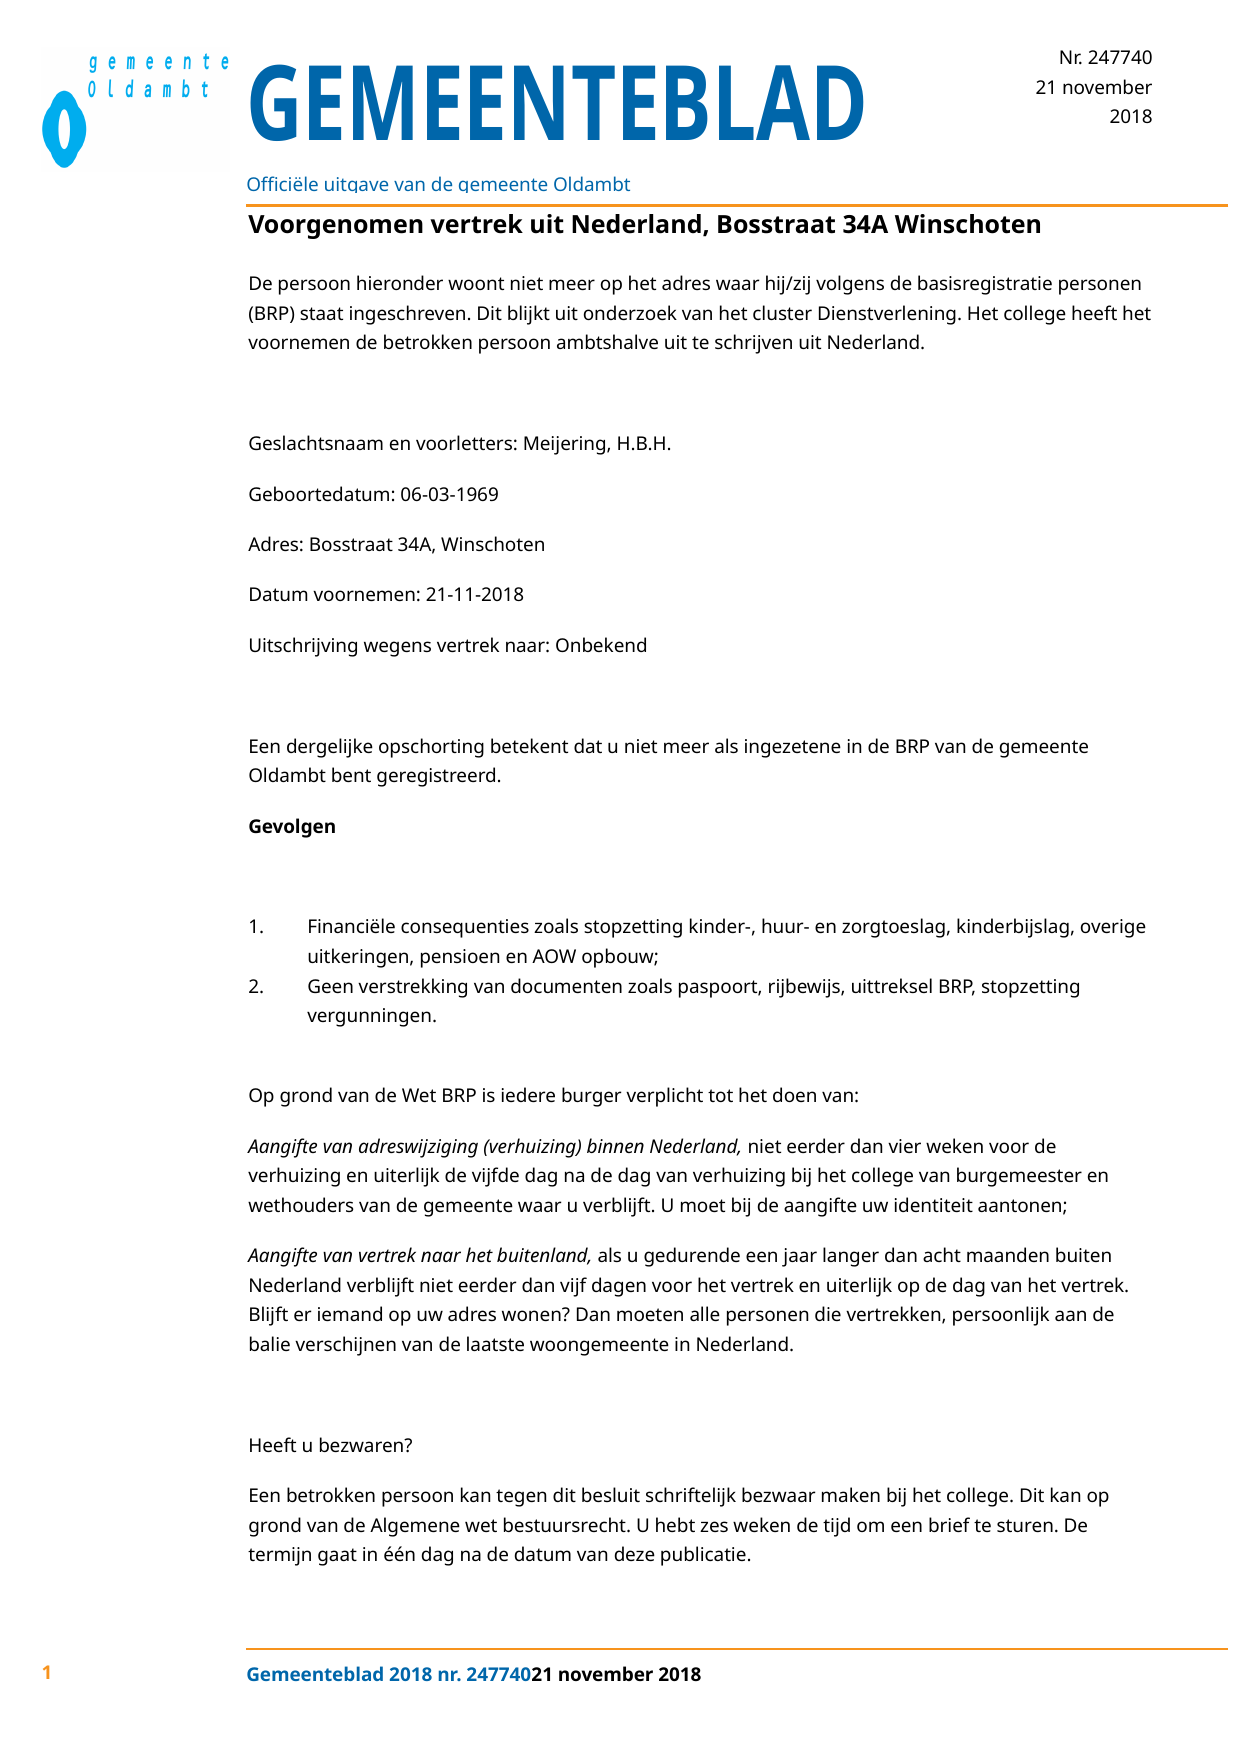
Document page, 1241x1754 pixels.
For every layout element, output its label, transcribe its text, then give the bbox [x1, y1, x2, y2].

text Een dergelijke opschorting betekent dat u niet meer als ingezetene in de BRP van de gemeente Oldambt bent geregistreerd. [248, 733, 1152, 788]
text Voorgenomen vertrek uit Nederland, Bosstraat 34A Winschoten [248, 207, 1152, 241]
text Adres: Bosstraat 34A, Winschoten [248, 531, 1152, 557]
list Financiële consequenties zoals stopzetting kinder-, huur- en zorgtoeslag, kinderbijslag, overige uitkeringen, pensioen en AOW opbouw; [248, 914, 1152, 969]
text Uitschrijving wegens vertrek naar: Onbekend [248, 632, 1152, 658]
text Heeft u bezwaren? [248, 1432, 1152, 1458]
text Gevolgen [248, 813, 1152, 838]
picture [41, 47, 231, 172]
text Geslachtsnaam en voorletters: Meijering, H.B.H. [248, 430, 1152, 456]
text De persoon hieronder woont niet meer op het adres waar hij/zij volgens de basisregistratie personen (BRP) staat ingeschreven. Dit blijkt uit onderzoek van het cluster Dienstverlening. Het college heeft het voornemen de betrokken persoon ambtshalve uit te schrijven uit Nederland. [248, 270, 1152, 355]
text Een betrokken persoon kan tegen dit besluit schriftelijk bezwaar maken bij het college. Dit kan op grond van de Algemene wet bestuursrecht. U hebt zes weken de tijd om een brief te sturen. De termijn gaat in één dag na de datum van deze publicatie. [248, 1482, 1152, 1567]
text Datum voornemen: 21-11-2018 [248, 582, 1152, 607]
list Geen verstrekking van documenten zoals paspoort, rijbewijs, uittreksel BRP, stopzetting vergunningen. [248, 973, 1152, 1028]
text Geboortedatum: 06-03-1969 [248, 481, 1152, 506]
text Op grond van de Wet BRP is iedere burger verplicht tot het doen van: [248, 1082, 1152, 1108]
text Aangifte van vertrek naar het buitenland, als u gedurende een jaar langer dan acht maanden buiten Nederland verblijft niet eerder dan vijf dagen voor het vertrek en uiterlijk op de dag van het vertrek. Blijft er iemand op uw adres wonen? Dan moeten alle personen die vertrekken, persoonlijk aan de balie verschijnen van de laatste woongemeente in Nederland. [248, 1242, 1152, 1357]
text Aangifte van adreswijziging (verhuizing) binnen Nederland, niet eerder dan vier weken voor de verhuizing en uiterlijk de vijfde dag na de dag van verhuizing bij het college van burgemeester en wethouders van de gemeente waar u verblijft. U moet bij de aangifte uw identiteit aantonen; [248, 1133, 1152, 1218]
